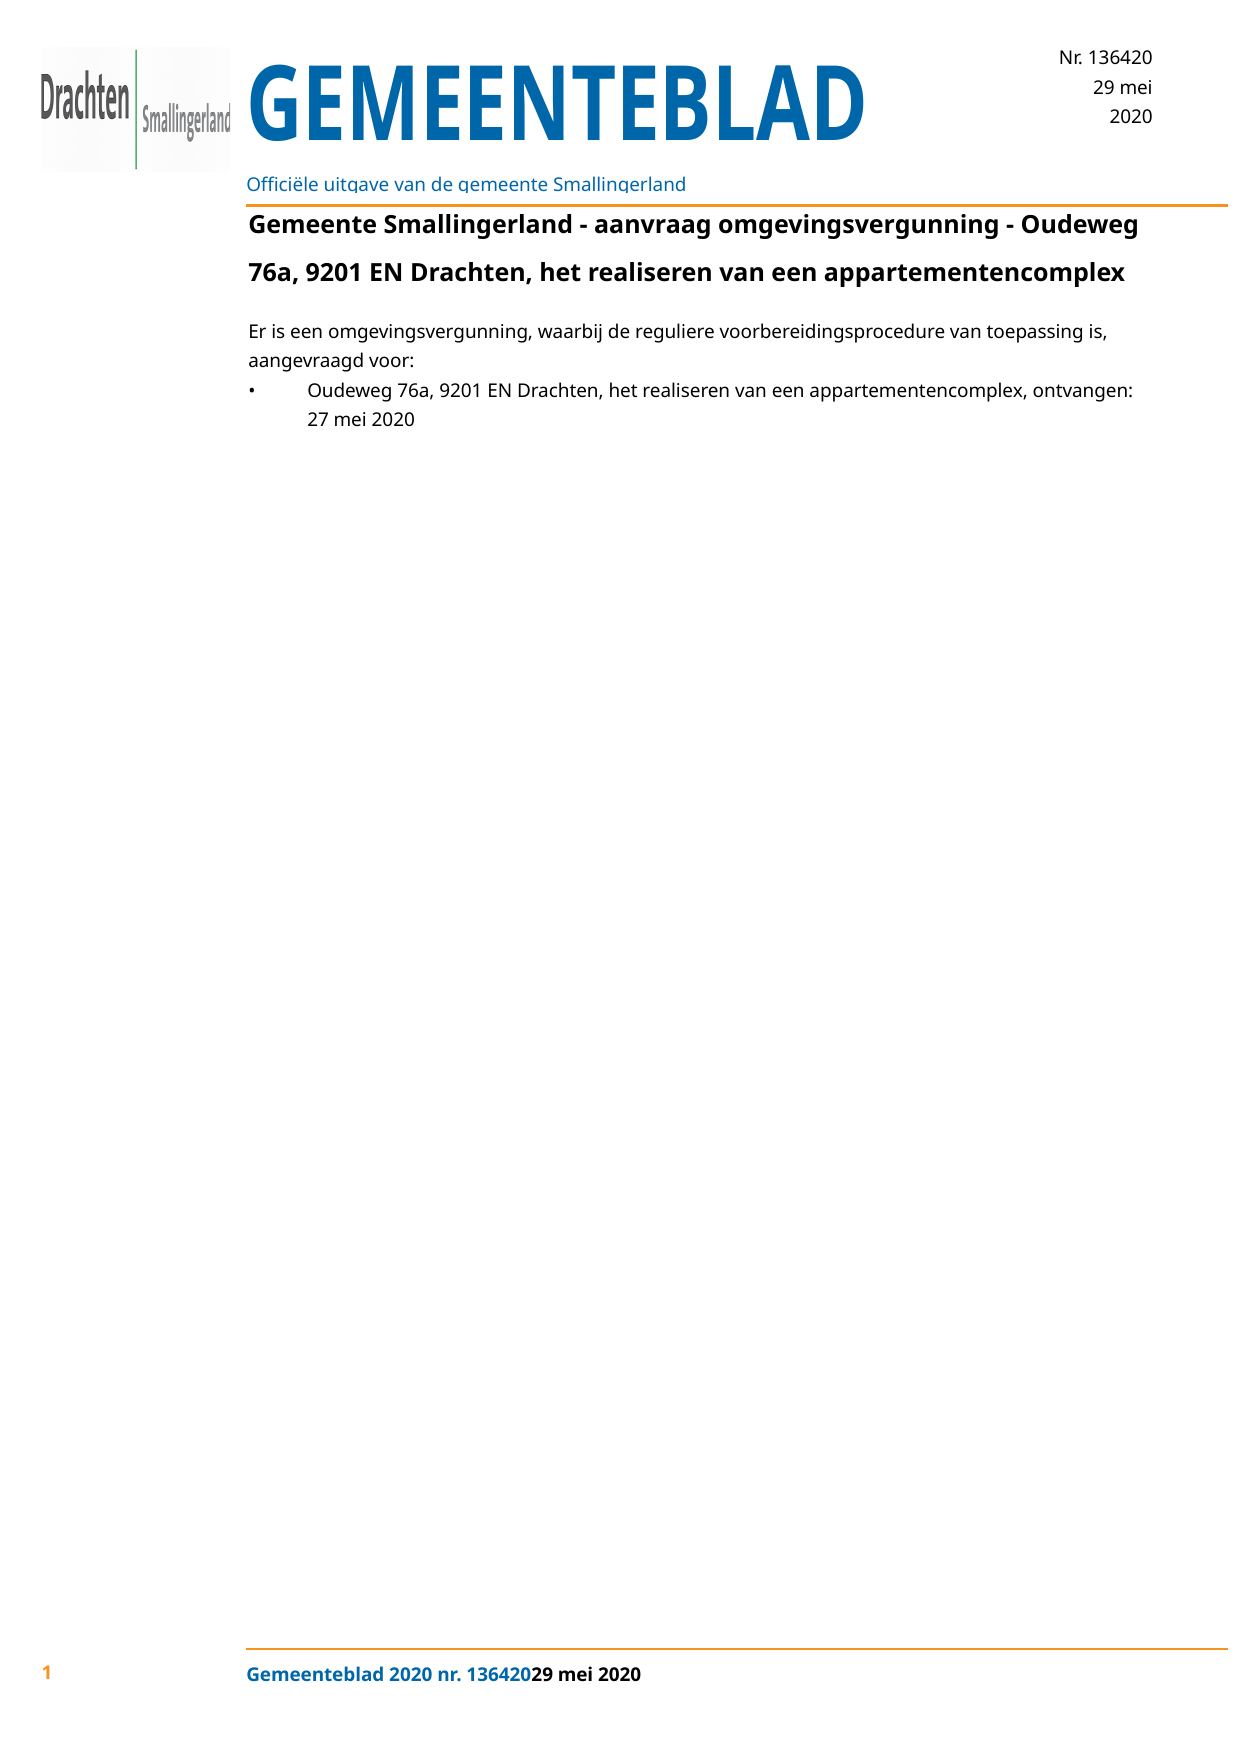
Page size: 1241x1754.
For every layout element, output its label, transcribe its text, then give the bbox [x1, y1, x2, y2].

text Er is een omgevingsvergunning, waarbij de reguliere voorbereidingsprocedure van toepassing is, aangevraagd voor: [248, 318, 1152, 373]
picture [41, 47, 231, 172]
list Oudeweg 76a, 9201 EN Drachten, het realiseren van een appartementencomplex, ontvangen: 27 mei 2020 [248, 377, 1152, 432]
text Gemeente Smallingerland - aanvraag omgevingsvergunning - Oudeweg 76a, 9201 EN Drachten, het realiseren van een appartementencomplex [248, 207, 1152, 288]
